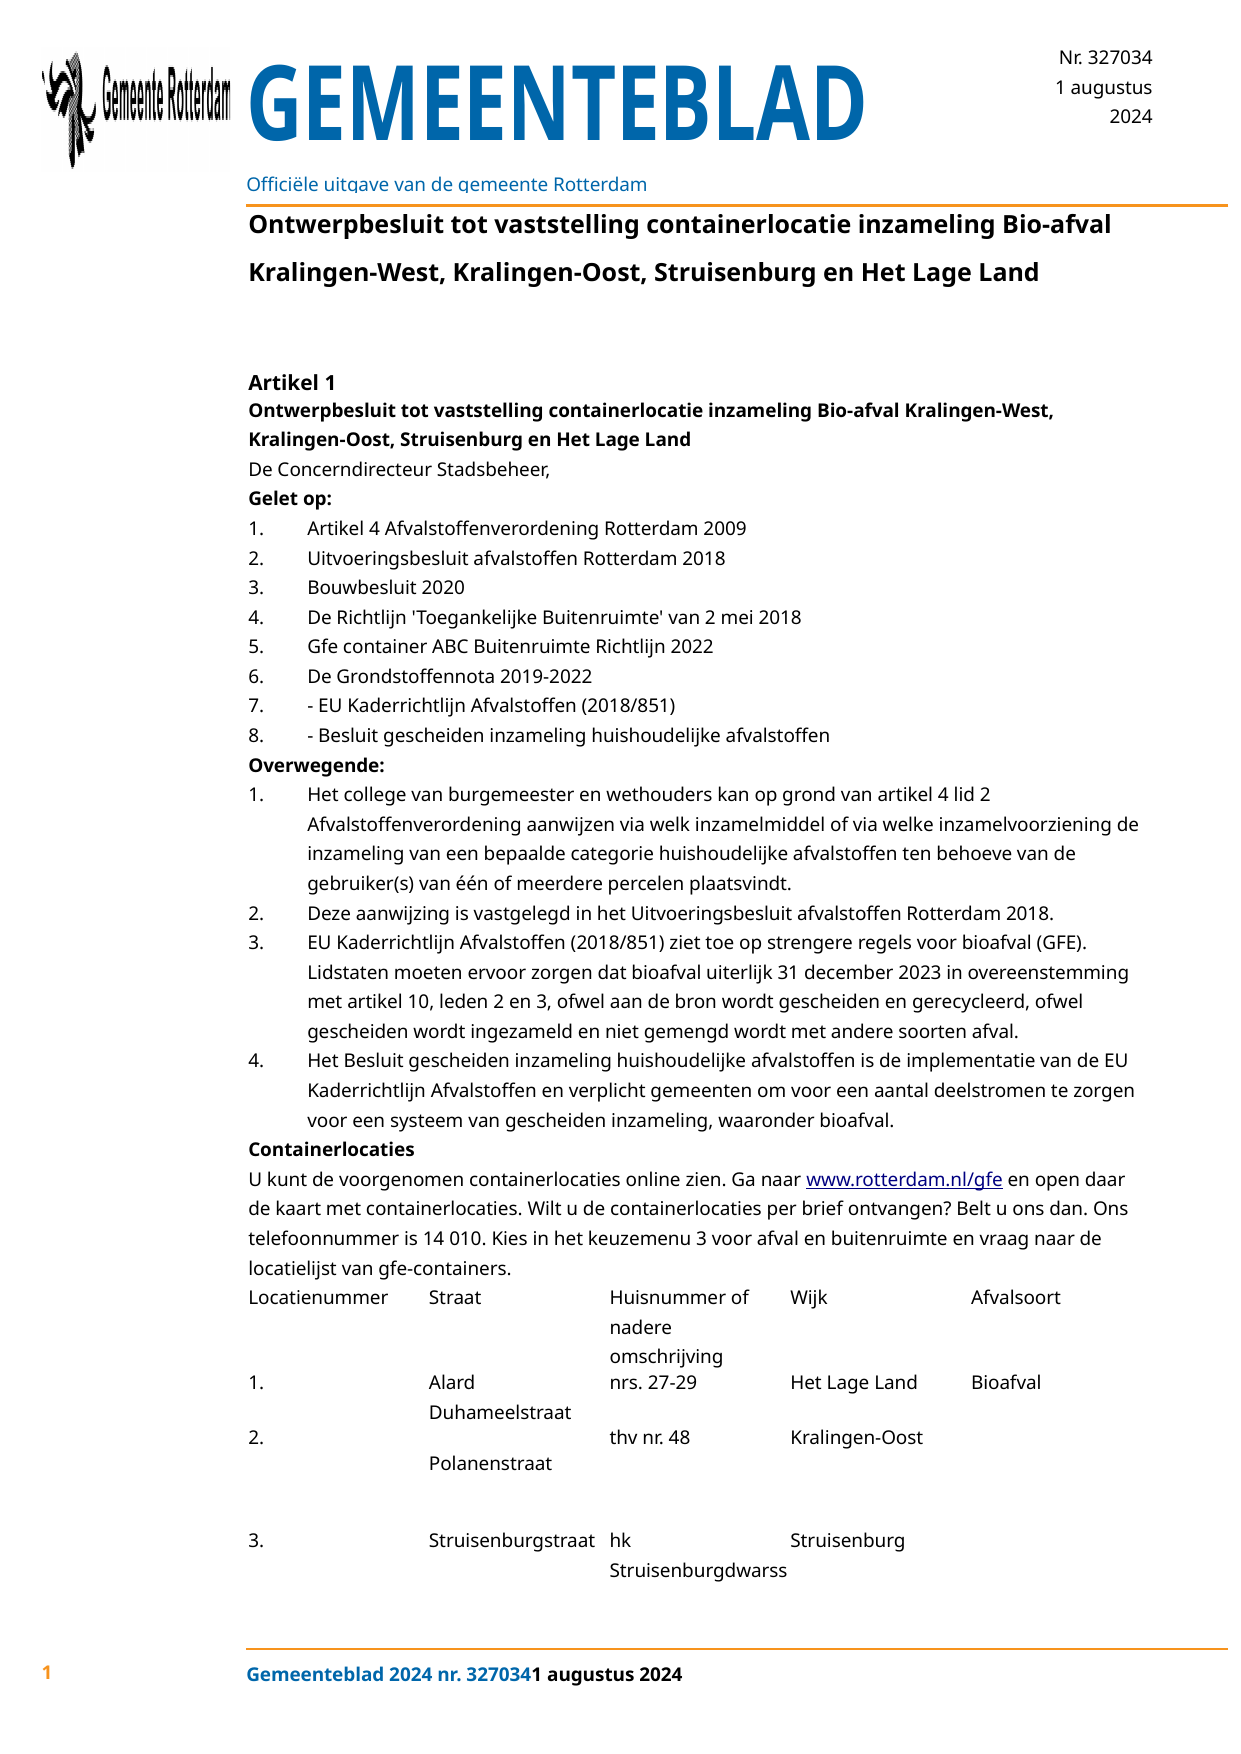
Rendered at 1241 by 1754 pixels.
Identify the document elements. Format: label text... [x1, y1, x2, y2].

table_cell 2. [248, 1425, 429, 1528]
text Overwegende: [248, 752, 1152, 777]
list Deze aanwijzing is vastgelegd in het Uitvoeringsbesluit afvalstoffen Rotterdam 2018. [248, 900, 1152, 925]
table_cell Kralingen-Oost [790, 1425, 971, 1528]
list Gfe container ABC Buitenruimte Richtlijn 2022 [248, 633, 1152, 659]
table_header Afvalsoort [971, 1284, 1152, 1369]
list De Grondstoffennota 2019-2022 [248, 663, 1152, 689]
table_header Wijk [790, 1284, 971, 1369]
list Bouwbesluit 2020 [248, 574, 1152, 600]
text Gelet op: [248, 486, 1152, 511]
list Uitvoeringsbesluit afvalstoffen Rotterdam 2018 [248, 545, 1152, 570]
list EU Kaderrichtlijn Afvalstoffen (2018/851) ziet toe op strengere regels voor bioafval (GFE). Lidstaten moeten ervoor zorgen dat bioafval uiterlijk 31 december 2023 in overeenstemming met artikel 10, leden 2 en 3, ofwel aan de bron wordt gescheiden en gerecycleerd, ofwel gescheiden wordt ingezameld en niet gemengd wordt met andere soorten afval. [248, 929, 1152, 1044]
table_cell Het Lage Land [790, 1369, 971, 1424]
table_header Huisnummer of nadere omschrijving [609, 1284, 790, 1369]
table_cell Struisenburgstraat [429, 1528, 609, 1583]
picture [41, 47, 231, 172]
list - Besluit gescheiden inzameling huishoudelijke afvalstoffen [248, 722, 1152, 748]
table_cell [429, 1476, 609, 1502]
table_cell [429, 1502, 609, 1528]
list Het college van burgemeester en wethouders kan op grond van artikel 4 lid 2 Afvalstoffenverordening aanwijzen via welk inzamelmiddel of via welke inzamelvoorziening de inzameling van een bepaalde categorie huishoudelijke afvalstoffen ten behoeve van de gebruiker(s) van één of meerdere percelen plaatsvindt. [248, 781, 1152, 896]
text Ontwerpbesluit tot vaststelling containerlocatie inzameling Bio-afval Kralingen-West, Kralingen-Oost, Struisenburg en Het Lage Land [248, 207, 1152, 288]
table_header Locatienummer [248, 1284, 429, 1369]
list Artikel 4 Afvalstoffenverordening Rotterdam 2009 [248, 515, 1152, 541]
text Containerlocaties [248, 1136, 1152, 1162]
table_cell [429, 1425, 609, 1450]
table_cell 1. [248, 1369, 429, 1424]
list De Richtlijn 'Toegankelijke Buitenruimte' van 2 mei 2018 [248, 604, 1152, 629]
text Ontwerpbesluit tot vaststelling containerlocatie inzameling Bio-afval Kralingen-West, Kralingen-Oost, Struisenburg en Het Lage Land [248, 397, 1152, 452]
table_cell Alard Duhameelstraat [429, 1369, 609, 1424]
table_cell Bioafval [971, 1369, 1152, 1424]
table_cell nrs. 27-29 [609, 1369, 790, 1424]
table_header Straat [429, 1284, 609, 1369]
table_header Polanenstraat [429, 1450, 609, 1476]
table_cell thv nr. 48 [609, 1425, 790, 1528]
text U kunt de voorgenomen containerlocaties online zien. Ga naar www.rotterdam.nl/gfe en open daar de kaart met containerlocaties. Wilt u de containerlocaties per brief ontvangen? Belt u ons dan. Ons telefoonnummer is 14 010. Kies in het keuzemenu 3 voor afval en buitenruimte en vraag naar de locatielijst van gfe-containers. [248, 1166, 1152, 1280]
list Het Besluit gescheiden inzameling huishoudelijke afvalstoffen is de implementatie van de EU Kaderrichtlijn Afvalstoffen en verplicht gemeenten om voor een aantal deelstromen te zorgen voor een systeem van gescheiden inzameling, waaronder bioafval. [248, 1048, 1152, 1132]
text Artikel 1 [248, 368, 1152, 397]
table_cell 3. [248, 1528, 429, 1583]
table_cell [971, 1425, 1152, 1528]
table_cell Struisenburg [790, 1528, 971, 1583]
text De Concerndirecteur Stadsbeheer, [248, 456, 1152, 482]
table_cell hk Struisenburgdwarss [609, 1528, 790, 1583]
table_cell [971, 1528, 1152, 1583]
list - EU Kaderrichtlijn Afvalstoffen (2018/851) [248, 693, 1152, 718]
